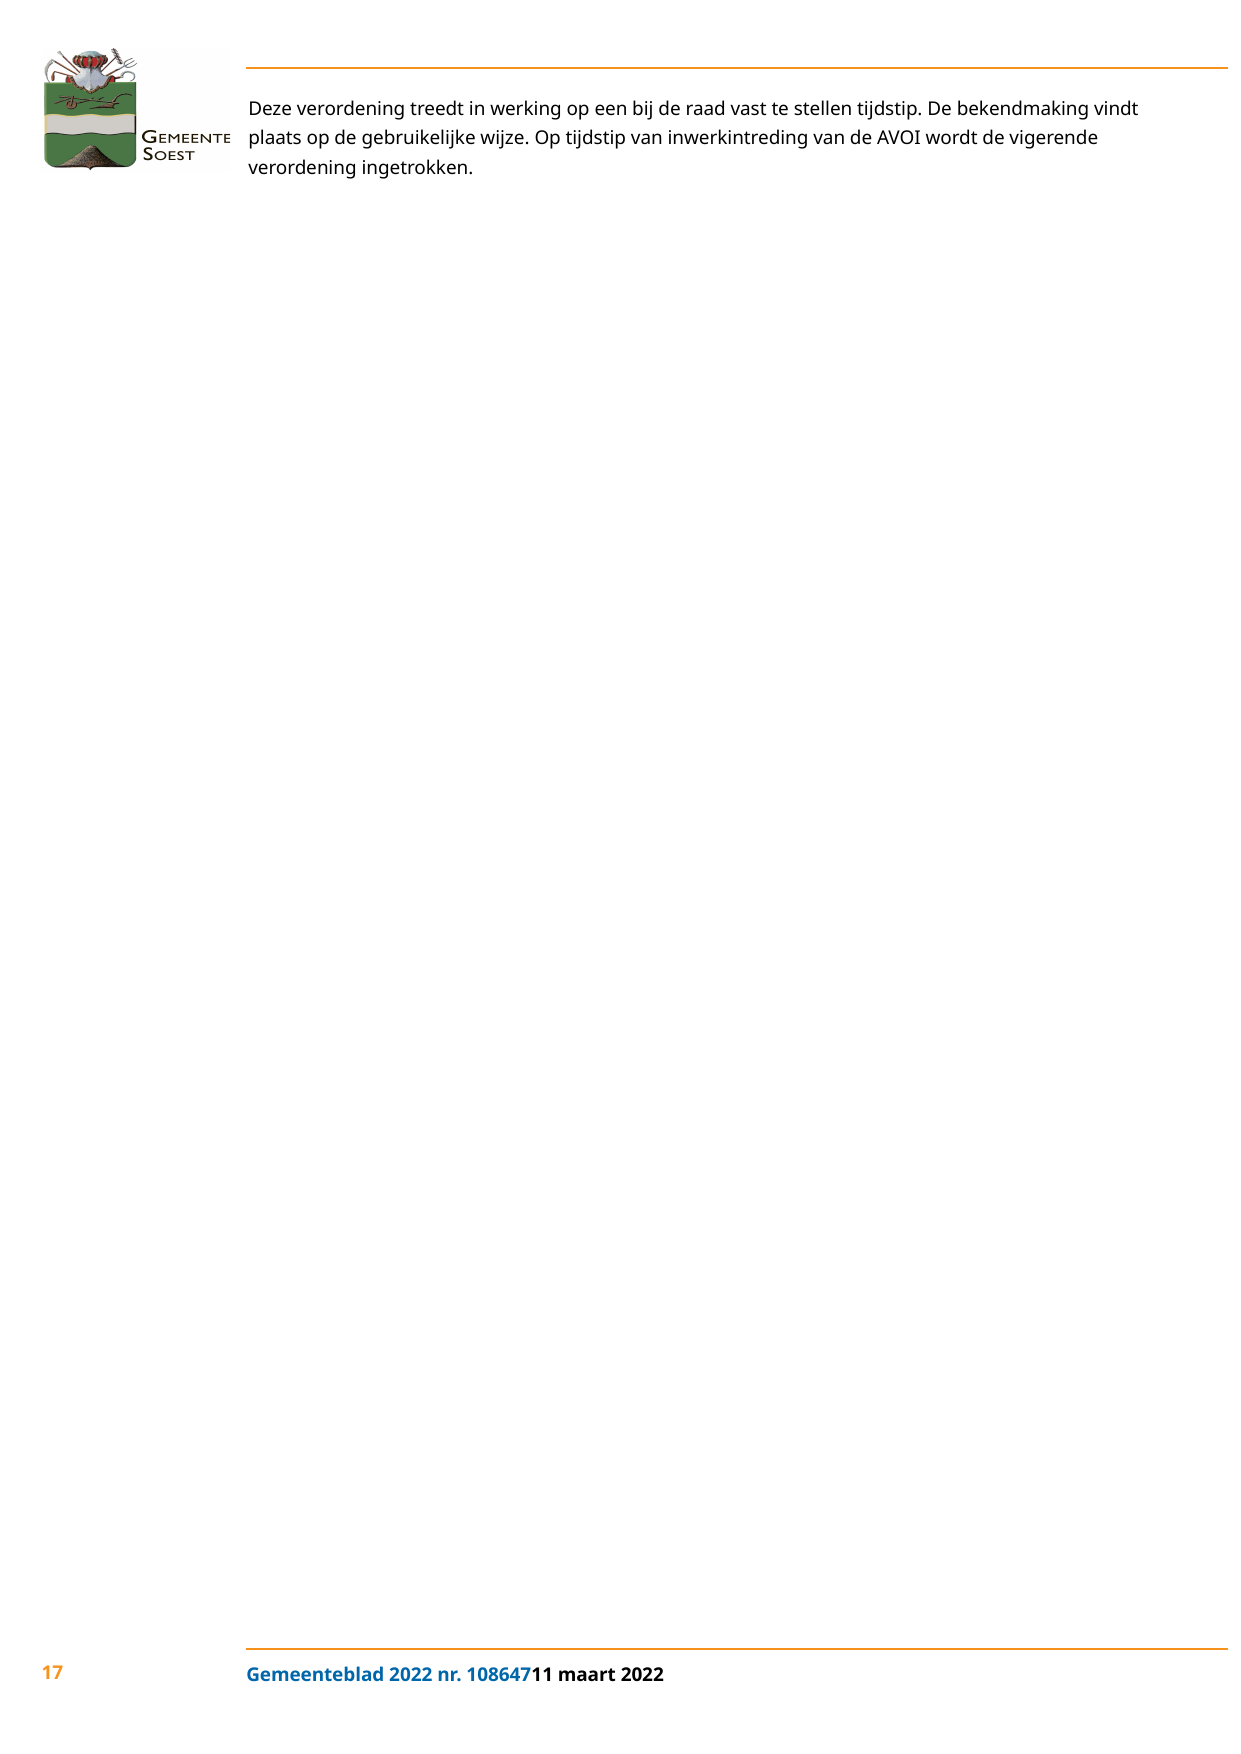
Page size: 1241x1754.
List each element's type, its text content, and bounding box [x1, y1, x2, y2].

picture [41, 47, 231, 172]
text Deze verordening treedt in werking op een bij de raad vast te stellen tijdstip. De bekendmaking vindt plaats op de gebruikelijke wijze. Op tijdstip van inwerkintreding van de AVOI wordt de vigerende verordening ingetrokken. [248, 95, 1152, 180]
